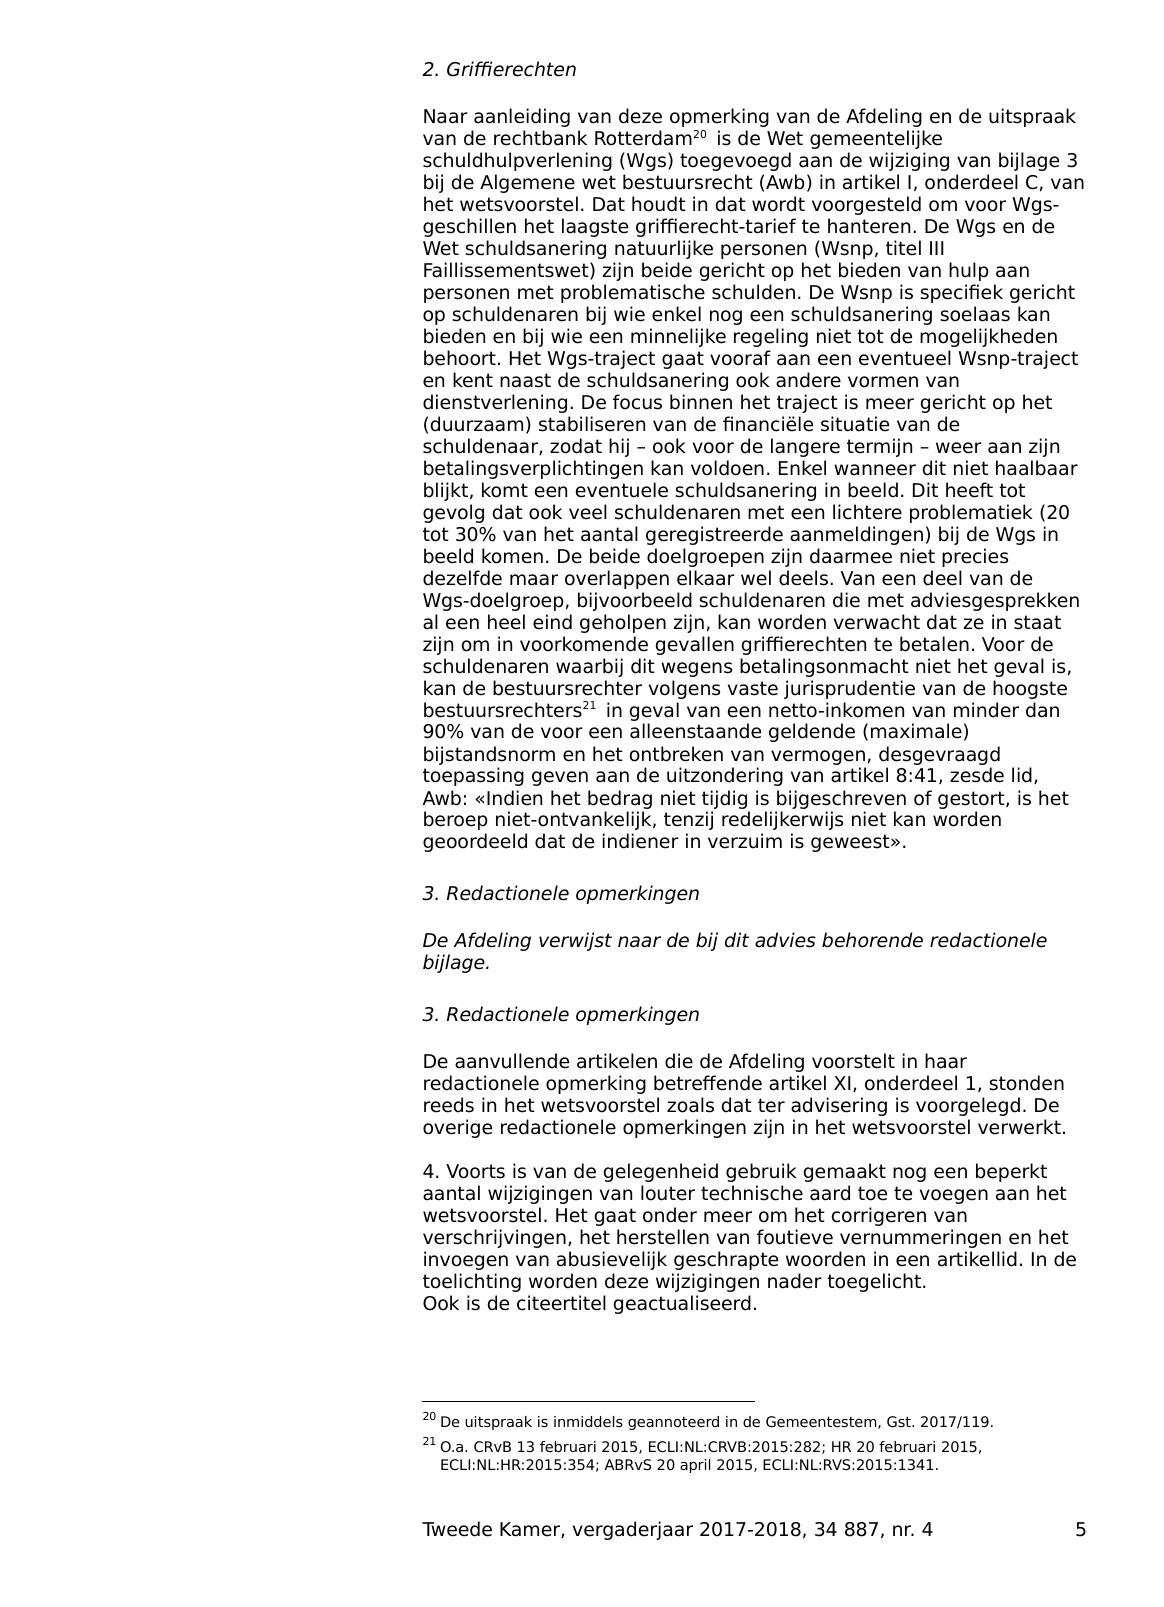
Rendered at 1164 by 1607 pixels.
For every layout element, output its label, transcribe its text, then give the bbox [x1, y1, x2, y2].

text De uitspraak is inmiddels geannoteerd in de Gemeentestem, Gst. 2017/119. [422, 1410, 1087, 1432]
text Naar aanleiding van deze opmerking van de Afdeling en de uitspraak van de rechtbank Rotterdam is de Wet gemeentelijke schuldhulpverlening (Wgs) toegevoegd aan de wijziging van bijlage 3 bij de Algemene wet bestuursrecht (Awb) in artikel I, onderdeel C, van het wetsvoorstel. Dat houdt in dat wordt voorgesteld om voor Wgs-geschillen het laagste griffierecht-tarief te hanteren. De Wgs en de Wet schuldsanering natuurlijke personen (Wsnp, titel III Faillissementswet) zijn beide gericht op het bieden van hulp aan personen met problematische schulden. De Wsnp is specifiek gericht op schuldenaren bij wie enkel nog een schuldsanering soelaas kan bieden en bij wie een minnelijke regeling niet tot de mogelijkheden behoort. Het Wgs-traject gaat vooraf aan een eventueel Wsnp-traject en kent naast de schuldsanering ook andere vormen van dienstverlening. De focus binnen het traject is meer gericht op het (duurzaam) stabiliseren van de financiële situatie van de schuldenaar, zodat hij – ook voor de langere termijn – weer aan zijn betalingsverplichtingen kan voldoen. Enkel wanneer dit niet haalbaar blijkt, komt een eventuele schuldsanering in beeld. Dit heeft tot gevolg dat ook veel schuldenaren met een lichtere problematiek (20 tot 30% van het aantal geregistreerde aanmeldingen) bij de Wgs in beeld komen. De beide doelgroepen zijn daarmee niet precies dezelfde maar overlappen elkaar wel deels. Van een deel van de Wgs-doelgroep, bijvoorbeeld schuldenaren die met adviesgesprekken al een heel eind geholpen zijn, kan worden verwacht dat ze in staat zijn om in voorkomende gevallen griffierechten te betalen. Voor de schuldenaren waarbij dit wegens betalingsonmacht niet het geval is, kan de bestuursrechter volgens vaste jurisprudentie van de hoogste bestuursrechters in geval van een netto-inkomen van minder dan 90% van de voor een alleenstaande geldende (maximale) bijstandsnorm en het ontbreken van vermogen, desgevraagd toepassing geven aan de uitzondering van artikel 8:41, zesde lid, Awb: «Indien het bedrag niet tijdig is bijgeschreven of gestort, is het beroep niet-ontvankelijk, tenzij redelijkerwijs niet kan worden geoordeeld dat de indiener in verzuim is geweest». [422, 106, 1087, 853]
text De aanvullende artikelen die de Afdeling voorstelt in haar redactionele opmerking betreffende artikel XI, onderdeel 1, stonden reeds in het wetsvoorstel zoals dat ter advisering is voorgelegd. De overige redactionele opmerkingen zijn in het wetsvoorstel verwerkt. [422, 1051, 1087, 1139]
subtitle 3. Redactionele opmerkingen [422, 883, 1087, 905]
text De Afdeling verwijst naar de bij dit advies behorende redactionele bijlage. [422, 930, 1087, 974]
text 4. Voorts is van de gelegenheid gebruik gemaakt nog een beperkt aantal wijzigingen van louter technische aard toe te voegen aan het wetsvoorstel. Het gaat onder meer om het corrigeren van verschrijvingen, het herstellen van foutieve vernummeringen en het invoegen van abusievelijk geschrapte woorden in een artikellid. In de toelichting worden deze wijzigingen nader toegelicht. [422, 1161, 1087, 1293]
subtitle 2. Griffierechten [422, 59, 1087, 81]
text O.a. CRvB 13 februari 2015, ECLI:NL:CRVB:2015:282; HR 20 februari 2015, ECLI:NL:HR:2015:354; ABRvS 20 april 2015, ECLI:NL:RVS:2015:1341. [422, 1435, 1087, 1474]
subtitle 3. Redactionele opmerkingen [422, 1004, 1087, 1026]
text Ook is de citeertitel geactualiseerd. [422, 1293, 1087, 1315]
